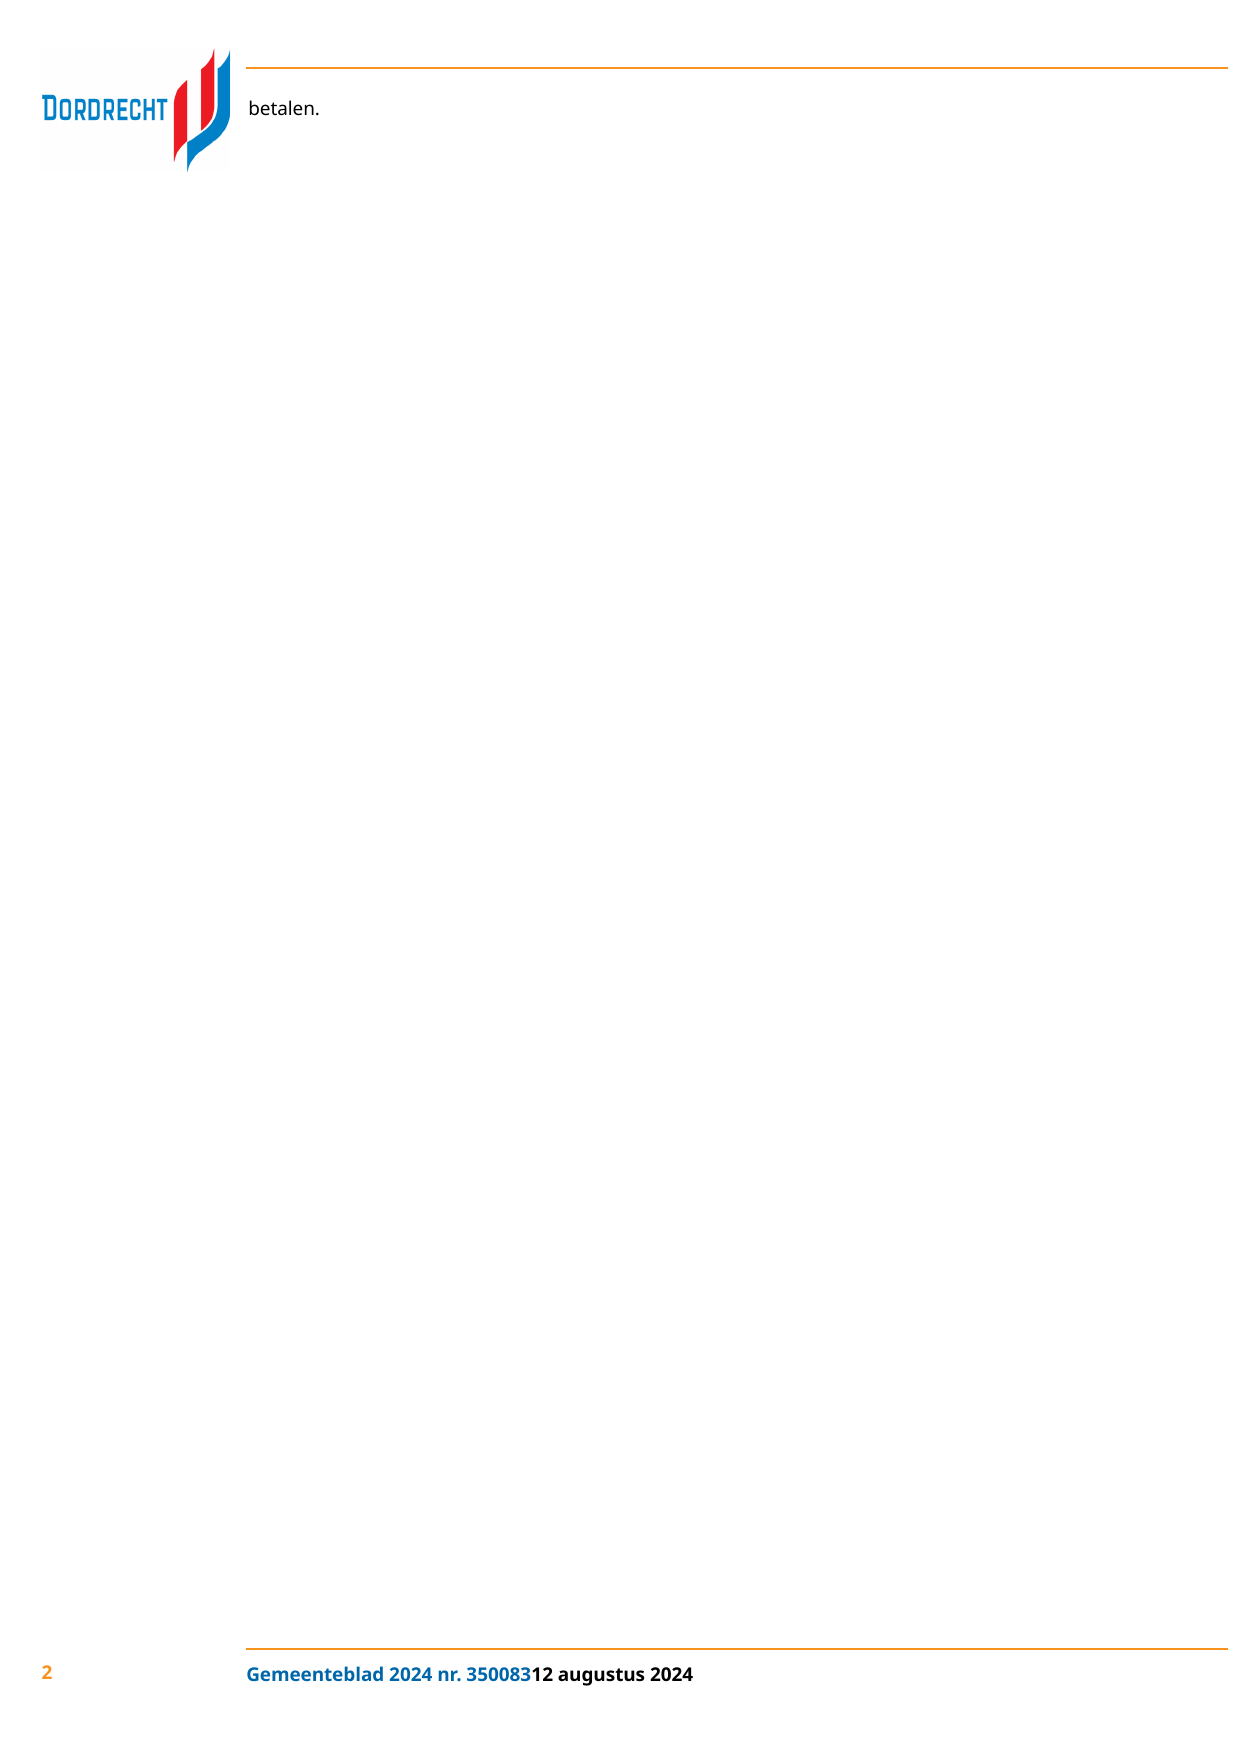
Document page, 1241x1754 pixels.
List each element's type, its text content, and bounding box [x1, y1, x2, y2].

text betalen. [248, 95, 1152, 121]
picture [41, 47, 231, 172]
